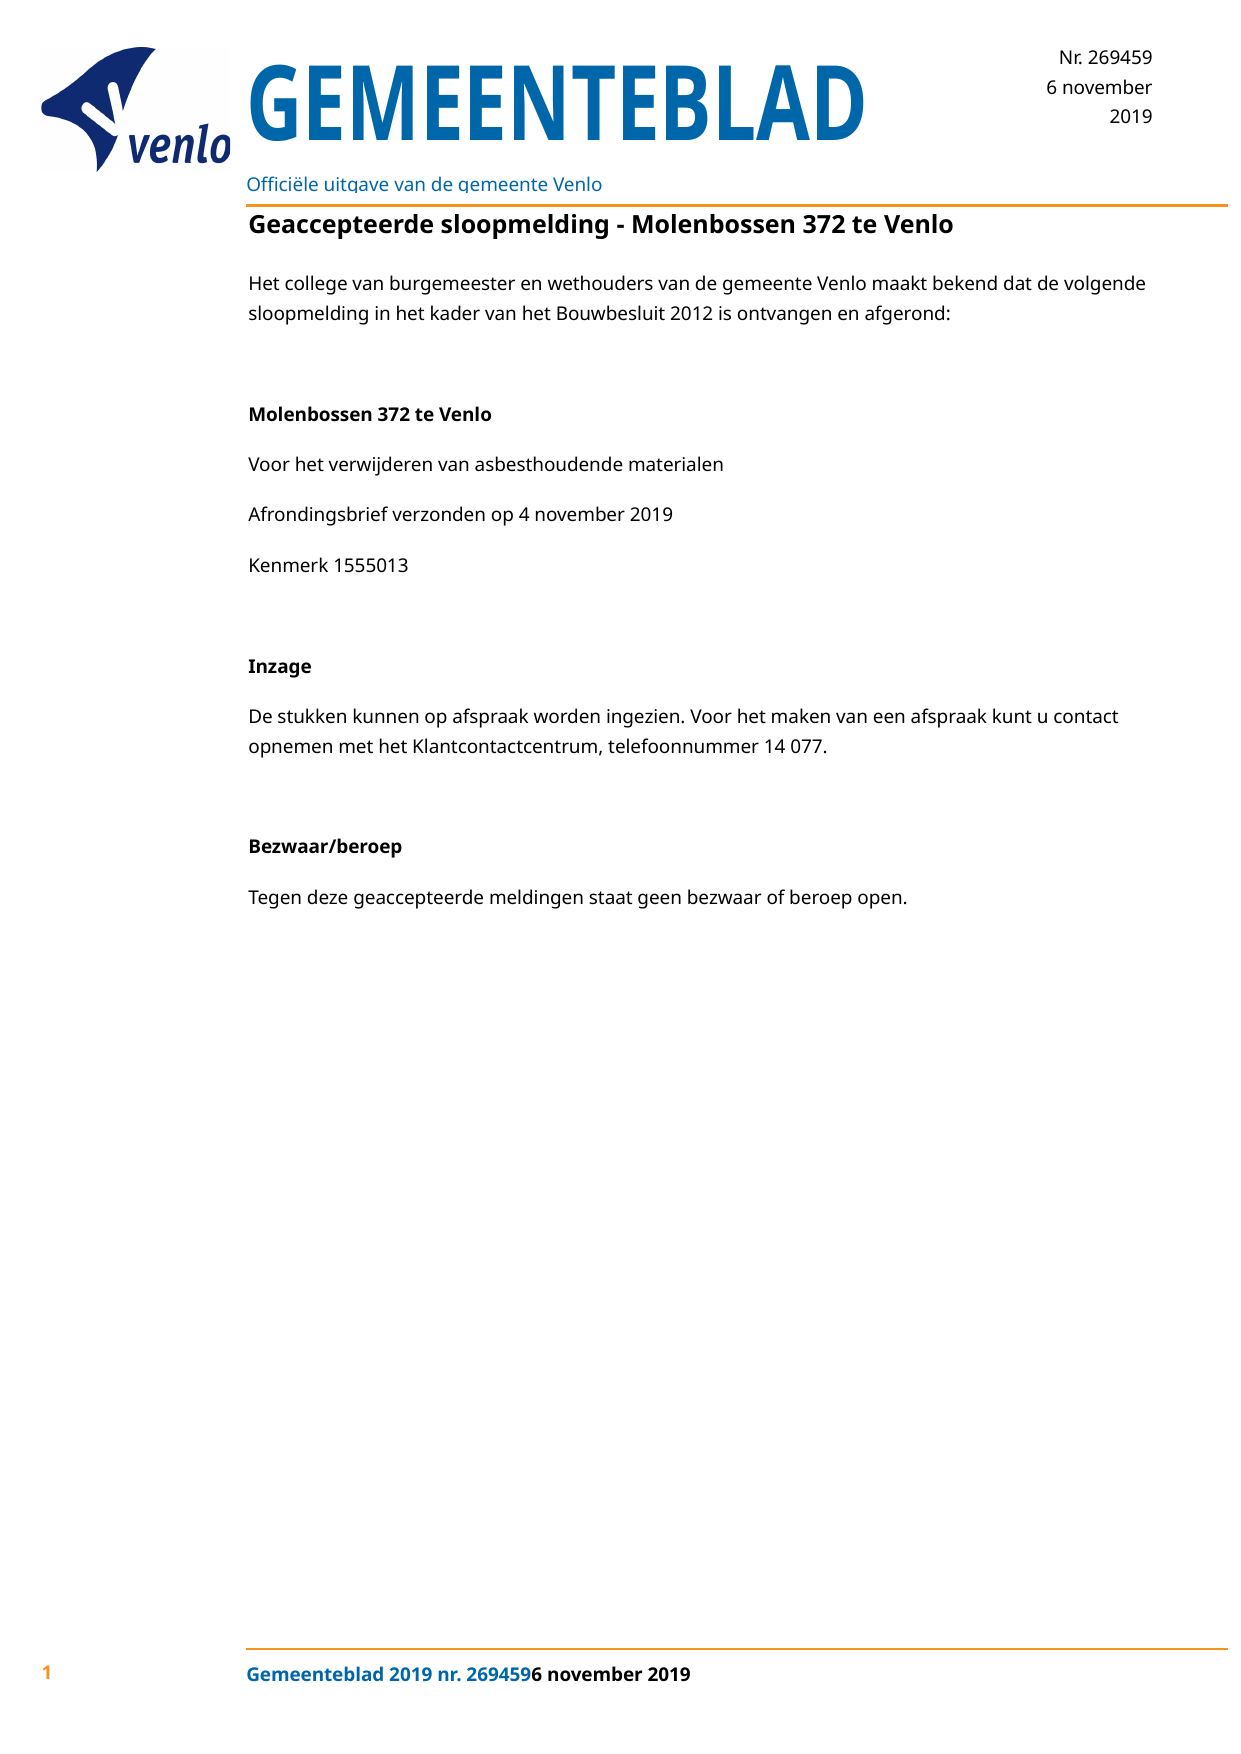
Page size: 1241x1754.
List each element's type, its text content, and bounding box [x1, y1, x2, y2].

text De stukken kunnen op afspraak worden ingezien. Voor het maken van een afspraak kunt u contact opnemen met het Klantcontactcentrum, telefoonnummer 14 077. [248, 703, 1152, 758]
text Kenmerk 1555013 [248, 552, 1152, 578]
text Het college van burgemeester en wethouders van de gemeente Venlo maakt bekend dat de volgende sloopmelding in het kader van het Bouwbesluit 2012 is ontvangen en afgerond: [248, 270, 1152, 326]
text Tegen deze geaccepteerde meldingen staat geen bezwaar of beroep open. [248, 884, 1152, 910]
text Molenbossen 372 te Venlo [248, 401, 1152, 426]
text Geaccepteerde sloopmelding - Molenbossen 372 te Venlo [248, 207, 1152, 241]
text Inzage [248, 653, 1152, 678]
text Afrondingsbrief verzonden op 4 november 2019 [248, 502, 1152, 527]
text Voor het verwijderen van asbesthoudende materialen [248, 451, 1152, 477]
text Bezwaar/beroep [248, 834, 1152, 859]
picture [41, 47, 231, 172]
